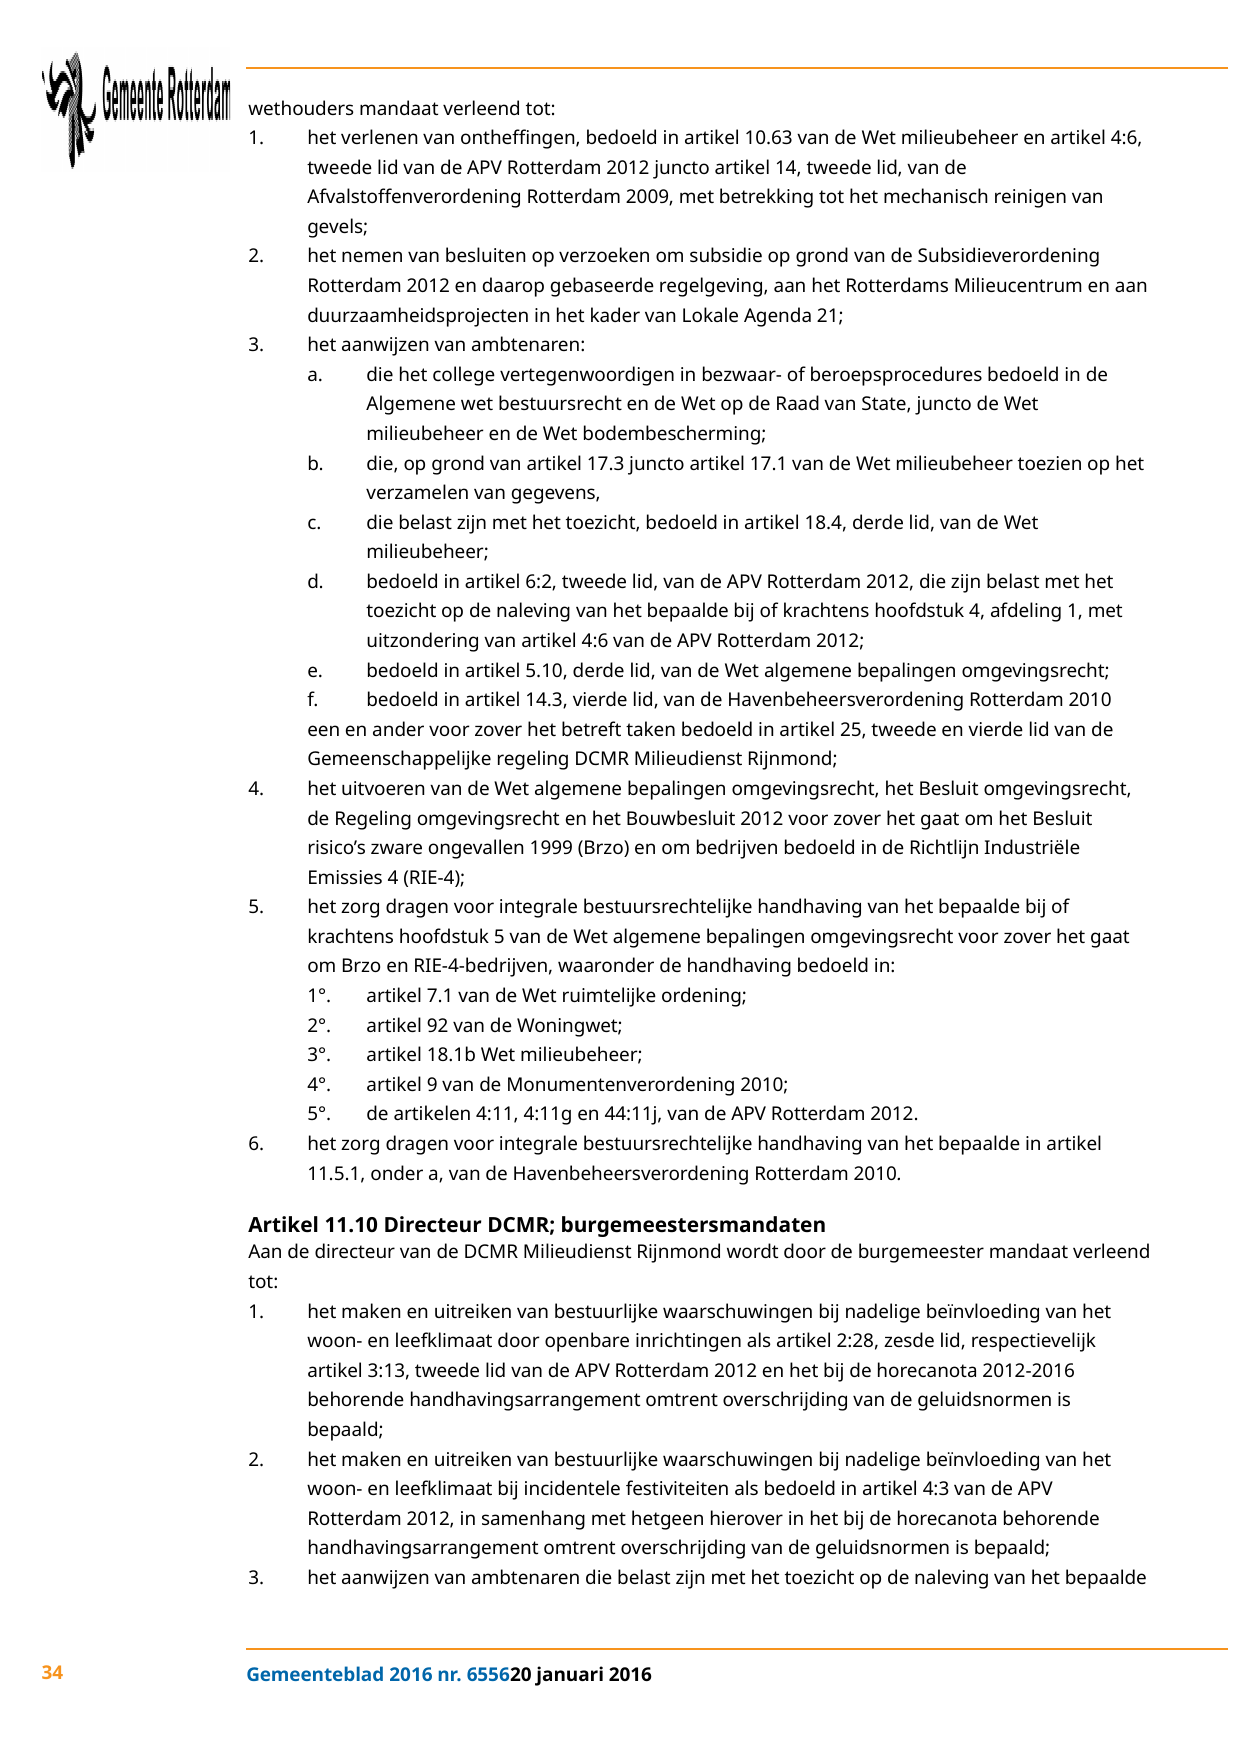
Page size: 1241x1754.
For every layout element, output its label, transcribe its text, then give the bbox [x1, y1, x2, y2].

list artikel 7.1 van de Wet ruimtelijke ordening; [307, 982, 1152, 1008]
list het zorg dragen voor integrale bestuursrechtelijke handhaving van het bepaalde in artikel 11.5.1, onder a, van de Havenbeheersverordening Rotterdam 2010. [248, 1130, 1152, 1186]
list het maken en uitreiken van bestuurlijke waarschuwingen bij nadelige beïnvloeding van het woon- en leefklimaat bij incidentele festiviteiten als bedoeld in artikel 4:3 van de APV Rotterdam 2012, in samenhang met hetgeen hierover in het bij de horecanota behorende handhavingsarrangement omtrent overschrijding van de geluidsnormen is bepaald; [248, 1446, 1152, 1560]
list het verlenen van ontheffingen, bedoeld in artikel 10.63 van de Wet milieubeheer en artikel 4:6, tweede lid van de APV Rotterdam 2012 juncto artikel 14, tweede lid, van de Afvalstoffenverordening Rotterdam 2009, met betrekking tot het mechanisch reinigen van gevels; [248, 124, 1152, 239]
list bedoeld in artikel 5.10, derde lid, van de Wet algemene bepalingen omgevingsrecht; [307, 657, 1152, 683]
text Aan de directeur van de DCMR Milieudienst Rijnmond wordt door de burgemeester mandaat verleend tot: [248, 1239, 1152, 1294]
list de artikelen 4:11, 4:11g en 44:11j, van de APV Rotterdam 2012. [307, 1101, 1152, 1126]
list het nemen van besluiten op verzoeken om subsidie op grond van de Subsidieverordening Rotterdam 2012 en daarop gebaseerde regelgeving, aan het Rotterdams Milieucentrum en aan duurzaamheidsprojecten in het kader van Lokale Agenda 21; [248, 243, 1152, 328]
list het maken en uitreiken van bestuurlijke waarschuwingen bij nadelige beïnvloeding van het woon- en leefklimaat door openbare inrichtingen als artikel 2:28, zesde lid, respectievelijk artikel 3:13, tweede lid van de APV Rotterdam 2012 en het bij de horecanota 2012-2016 behorende handhavingsarrangement omtrent overschrijding van de geluidsnormen is bepaald; [248, 1298, 1152, 1442]
list artikel 18.1b Wet milieubeheer; [307, 1041, 1152, 1067]
list artikel 9 van de Monumentenverordening 2010; [307, 1071, 1152, 1097]
list het zorg dragen voor integrale bestuursrechtelijke handhaving van het bepaalde bij of krachtens hoofdstuk 5 van de Wet algemene bepalingen omgevingsrecht voor zover het gaat om Brzo en RIE-4-bedrijven, waaronder de handhaving bedoeld in: [248, 893, 1152, 978]
list die het college vertegenwoordigen in bezwaar- of beroepsprocedures bedoeld in de Algemene wet bestuursrecht en de Wet op de Raad van State, juncto de Wet milieubeheer en de Wet bodembescherming; [307, 361, 1152, 446]
list bedoeld in artikel 6:2, tweede lid, van de APV Rotterdam 2012, die zijn belast met het toezicht op de naleving van het bepaalde bij of krachtens hoofdstuk 4, afdeling 1, met uitzondering van artikel 4:6 van de APV Rotterdam 2012; [307, 568, 1152, 653]
list bedoeld in artikel 14.3, vierde lid, van de Havenbeheersverordening Rotterdam 2010 [307, 686, 1152, 712]
list het aanwijzen van ambtenaren die belast zijn met het toezicht op de naleving van het bepaalde [248, 1564, 1152, 1590]
list die belast zijn met het toezicht, bedoeld in artikel 18.4, derde lid, van de Wet milieubeheer; [307, 509, 1152, 564]
list artikel 92 van de Woningwet; [307, 1012, 1152, 1038]
list die, op grond van artikel 17.3 juncto artikel 17.1 van de Wet milieubeheer toezien op het verzamelen van gegevens, [307, 450, 1152, 505]
list een en ander voor zover het betreft taken bedoeld in artikel 25, tweede en vierde lid van de Gemeenschappelijke regeling DCMR Milieudienst Rijnmond; [248, 716, 1152, 771]
text Artikel 11.10 Directeur DCMR; burgemeestersmandaten [248, 1210, 1152, 1239]
text wethouders mandaat verleend tot: [248, 95, 1152, 121]
list het aanwijzen van ambtenaren: [248, 331, 1152, 357]
picture [41, 47, 231, 172]
list het uitvoeren van de Wet algemene bepalingen omgevingsrecht, het Besluit omgevingsrecht, de Regeling omgevingsrecht en het Bouwbesluit 2012 voor zover het gaat om het Besluit risico’s zware ongevallen 1999 (Brzo) en om bedrijven bedoeld in de Richtlijn Industriële Emissies 4 (RIE-4); [248, 775, 1152, 890]
